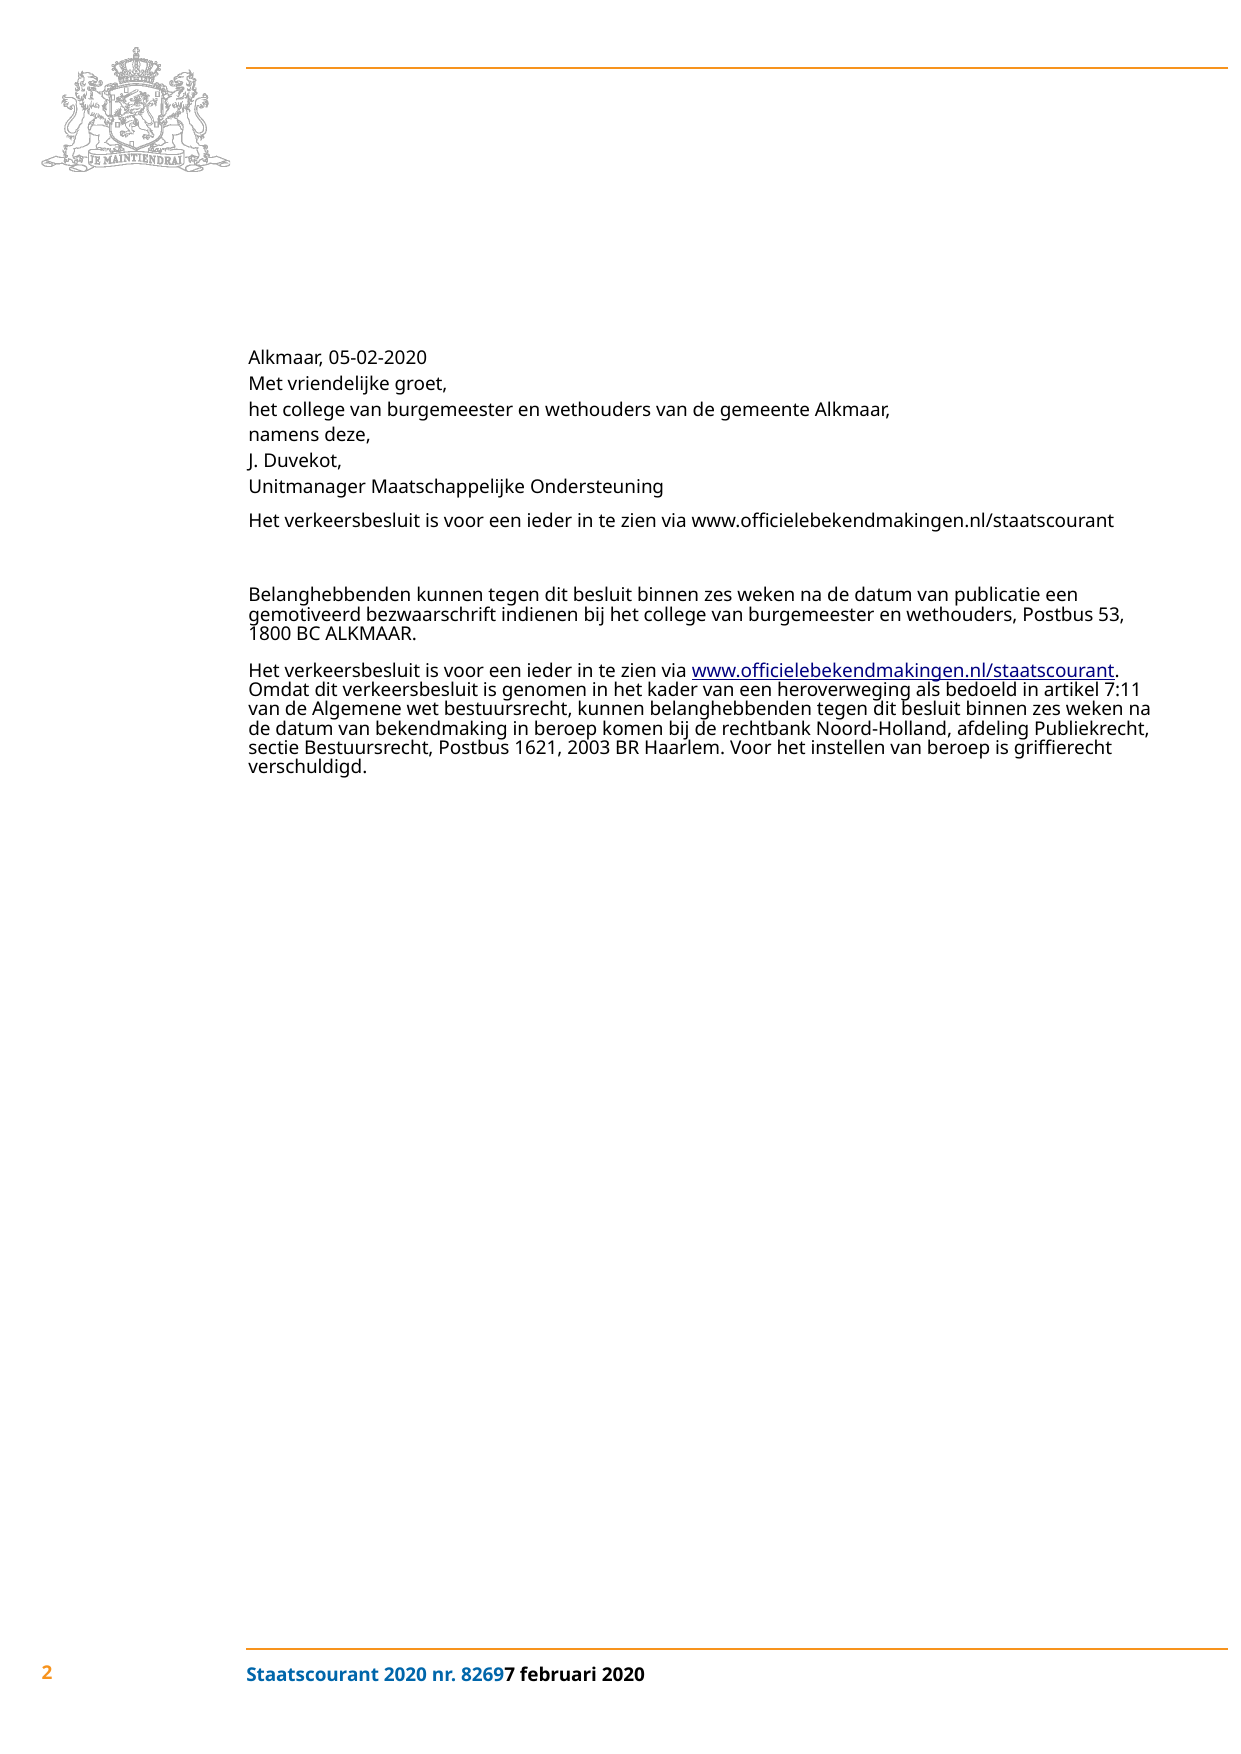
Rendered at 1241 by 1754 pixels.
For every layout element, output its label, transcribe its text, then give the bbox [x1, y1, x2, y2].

text J. Duvekot, [248, 447, 1152, 473]
text Met vriendelijke groet, [248, 370, 1152, 396]
text Alkmaar, 05-02-2020 [248, 344, 1152, 370]
text Het verkeersbesluit is voor een ieder in te zien via www.officielebekendmakingen.nl/staatscourant. Omdat dit verkeersbesluit is genomen in het kader van een heroverweging als bedoeld in artikel 7:11 van de Algemene wet bestuursrecht, kunnen belanghebbenden tegen dit besluit binnen zes weken na de datum van bekendmaking in beroep komen bij de rechtbank Noord-Holland, afdeling Publiekrecht, sectie Bestuursrecht, Postbus 1621, 2003 BR Haarlem. Voor het instellen van beroep is griffierecht verschuldigd. [248, 662, 1152, 777]
picture [41, 47, 231, 172]
text Belanghebbenden kunnen tegen dit besluit binnen zes weken na de datum van publicatie een gemotiveerd bezwaarschrift indienen bij het college van burgemeester en wethouders, Postbus 53, 1800 BC ALKMAAR. [248, 586, 1152, 644]
text Unitmanager Maatschappelijke Ondersteuning [248, 473, 1152, 499]
text Het verkeersbesluit is voor een ieder in te zien via www.officielebekendmakingen.nl/staatscourant [248, 512, 1152, 532]
text het college van burgemeester en wethouders van de gemeente Alkmaar, [248, 396, 1152, 421]
text namens deze, [248, 421, 1152, 447]
